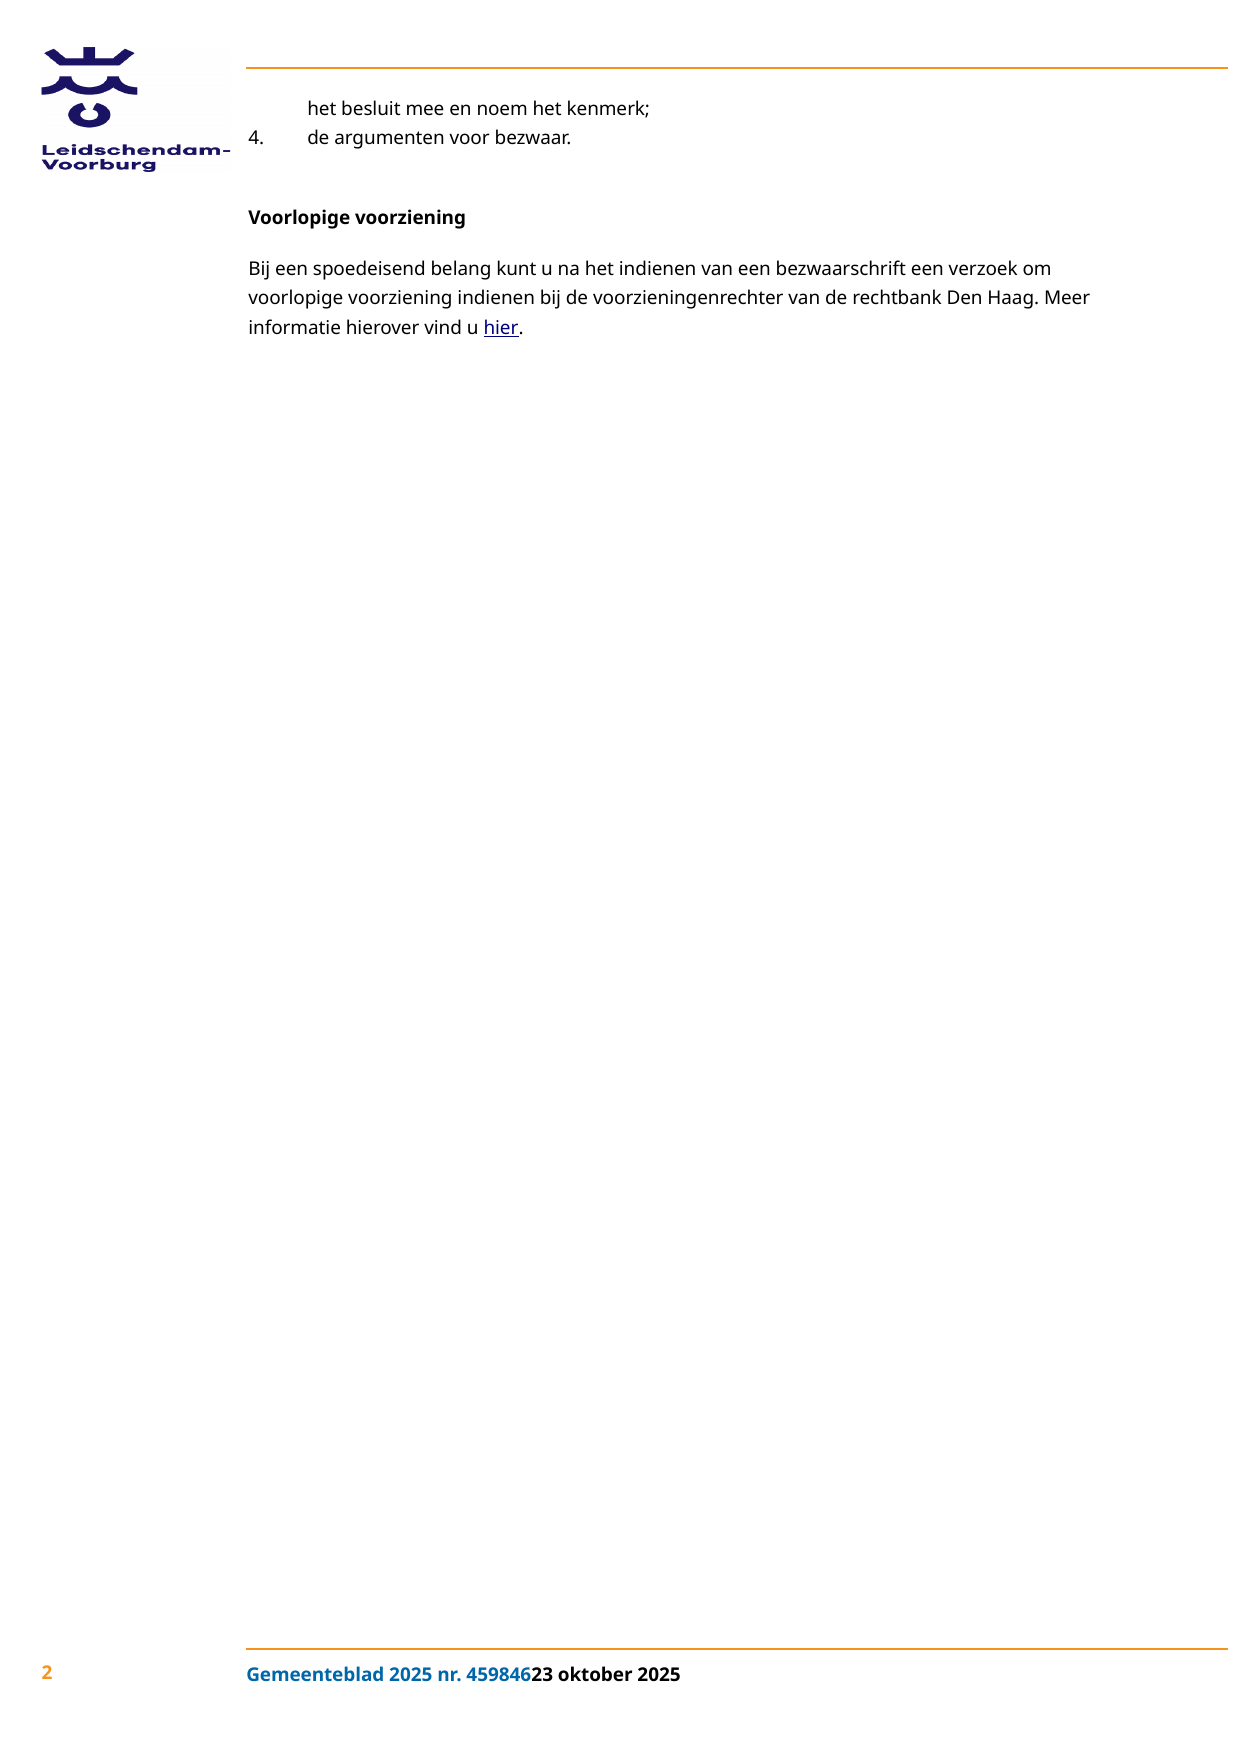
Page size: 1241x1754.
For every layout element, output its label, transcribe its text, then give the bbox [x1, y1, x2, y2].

list het besluit mee en noem het kenmerk; [248, 95, 1152, 121]
picture [41, 47, 231, 172]
text Voorlopige voorziening [248, 204, 1152, 230]
text Bij een spoedeisend belang kunt u na het indienen van een bezwaarschrift een verzoek om voorlopige voorziening indienen bij de voorzieningenrechter van de rechtbank Den Haag. Meer informatie hierover vind u hier. [248, 255, 1152, 340]
list de argumenten voor bezwaar. [248, 124, 1152, 150]
